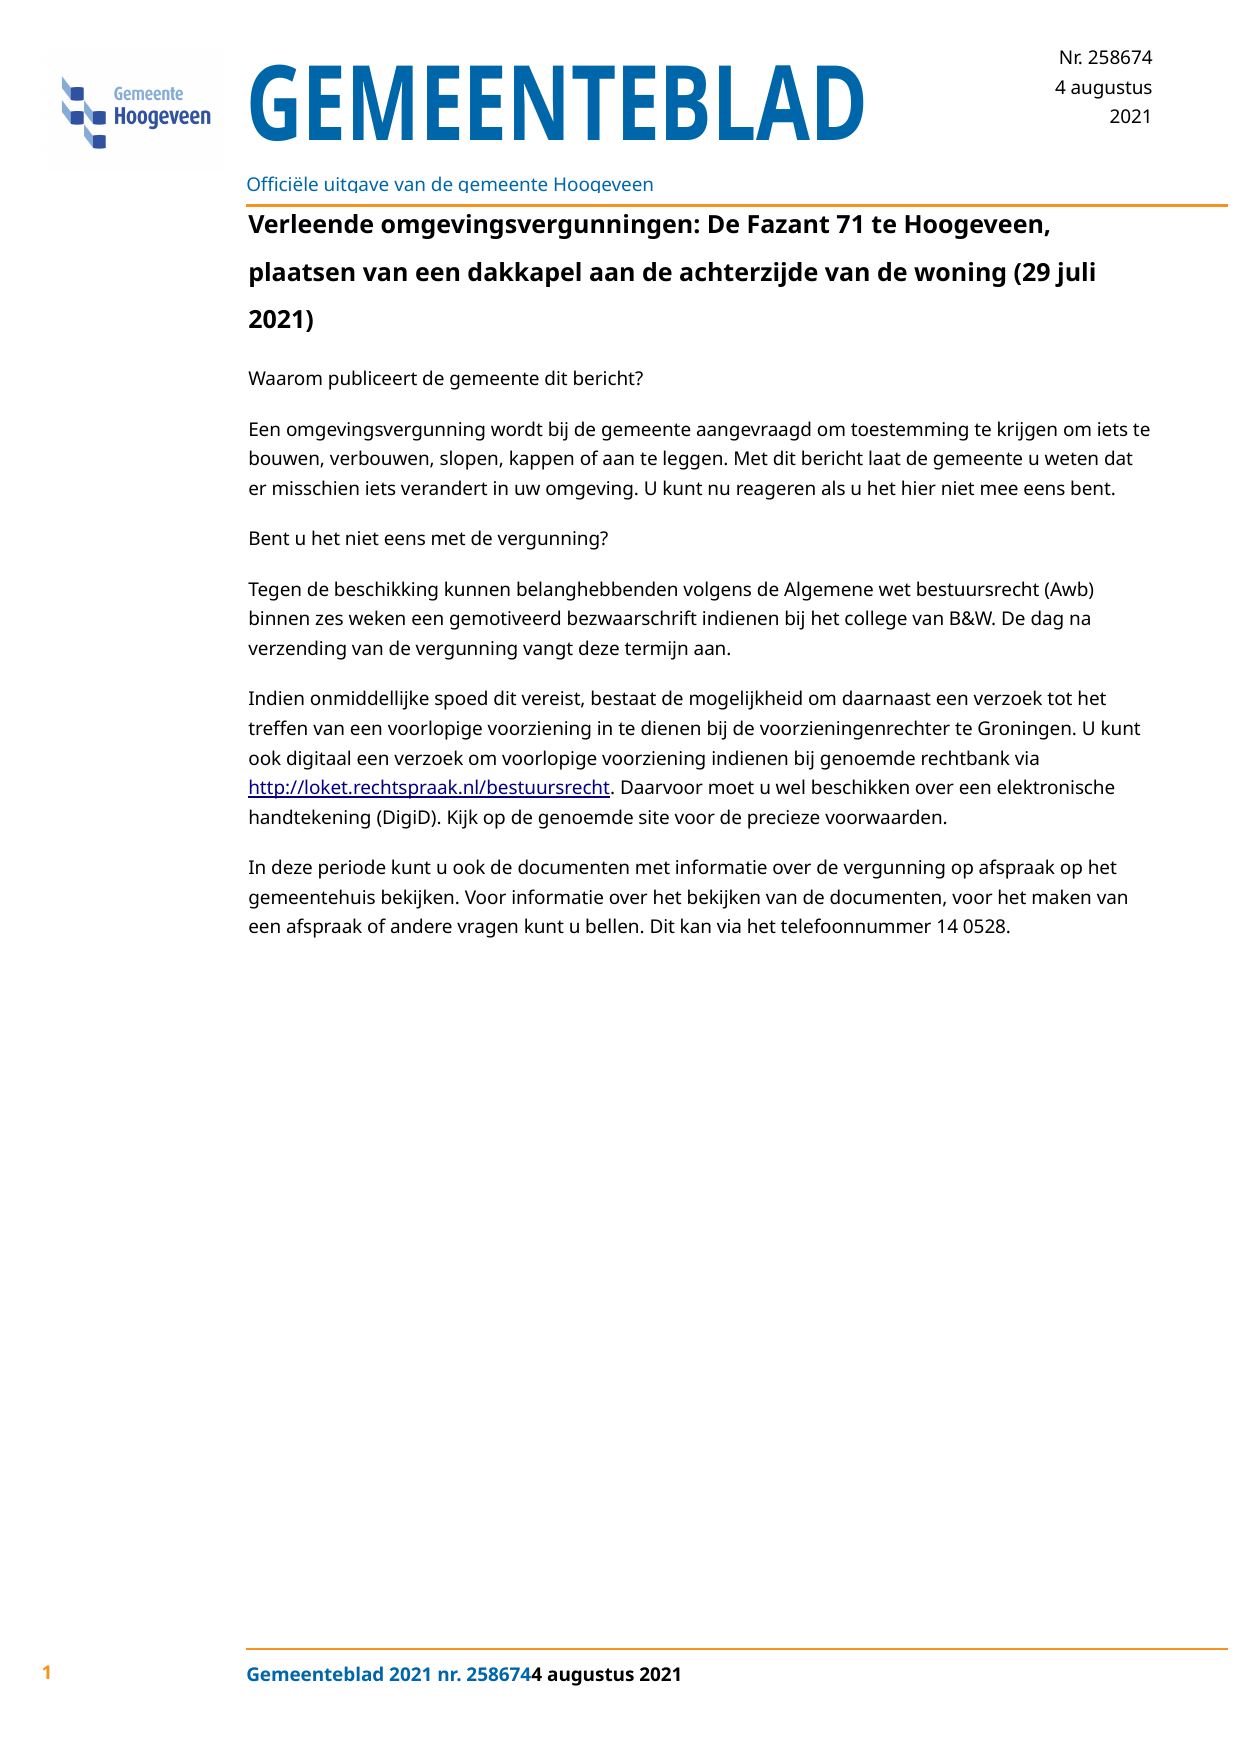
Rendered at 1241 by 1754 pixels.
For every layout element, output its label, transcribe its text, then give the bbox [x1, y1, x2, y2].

text Verleende omgevingsvergunningen: De Fazant 71 te Hoogeveen, plaatsen van een dakkapel aan de achterzijde van de woning (29 juli 2021) [248, 207, 1152, 336]
text In deze periode kunt u ook de documenten met informatie over de vergunning op afspraak op het gemeentehuis bekijken. Voor informatie over het bekijken van de documenten, voor het maken van een afspraak of andere vragen kunt u bellen. Dit kan via het telefoonnummer 14 0528. [248, 854, 1152, 939]
picture [41, 47, 231, 172]
text Waarom publiceert de gemeente dit bericht? [248, 366, 1152, 391]
text Indien onmiddellijke spoed dit vereist, bestaat de mogelijkheid om daarnaast een verzoek tot het treffen van een voorlopige voorziening in te dienen bij de voorzieningenrechter te Groningen. U kunt ook digitaal een verzoek om voorlopige voorziening indienen bij genoemde rechtbank via http://loket.rechtspraak.nl/bestuursrecht. Daarvoor moet u wel beschikken over een elektronische handtekening (DigiD). Kijk op de genoemde site voor de precieze voorwaarden. [248, 686, 1152, 829]
text Een omgevingsvergunning wordt bij de gemeente aangevraagd om toestemming te krijgen om iets te bouwen, verbouwen, slopen, kappen of aan te leggen. Met dit bericht laat de gemeente u weten dat er misschien iets verandert in uw omgeving. U kunt nu reageren als u het hier niet mee eens bent. [248, 416, 1152, 501]
text Tegen de beschikking kunnen belanghebbenden volgens de Algemene wet bestuursrecht (Awb) binnen zes weken een gemotiveerd bezwaarschrift indienen bij het college van B&W. De dag na verzending van de vergunning vangt deze termijn aan. [248, 576, 1152, 661]
text Bent u het niet eens met de vergunning? [248, 526, 1152, 551]
